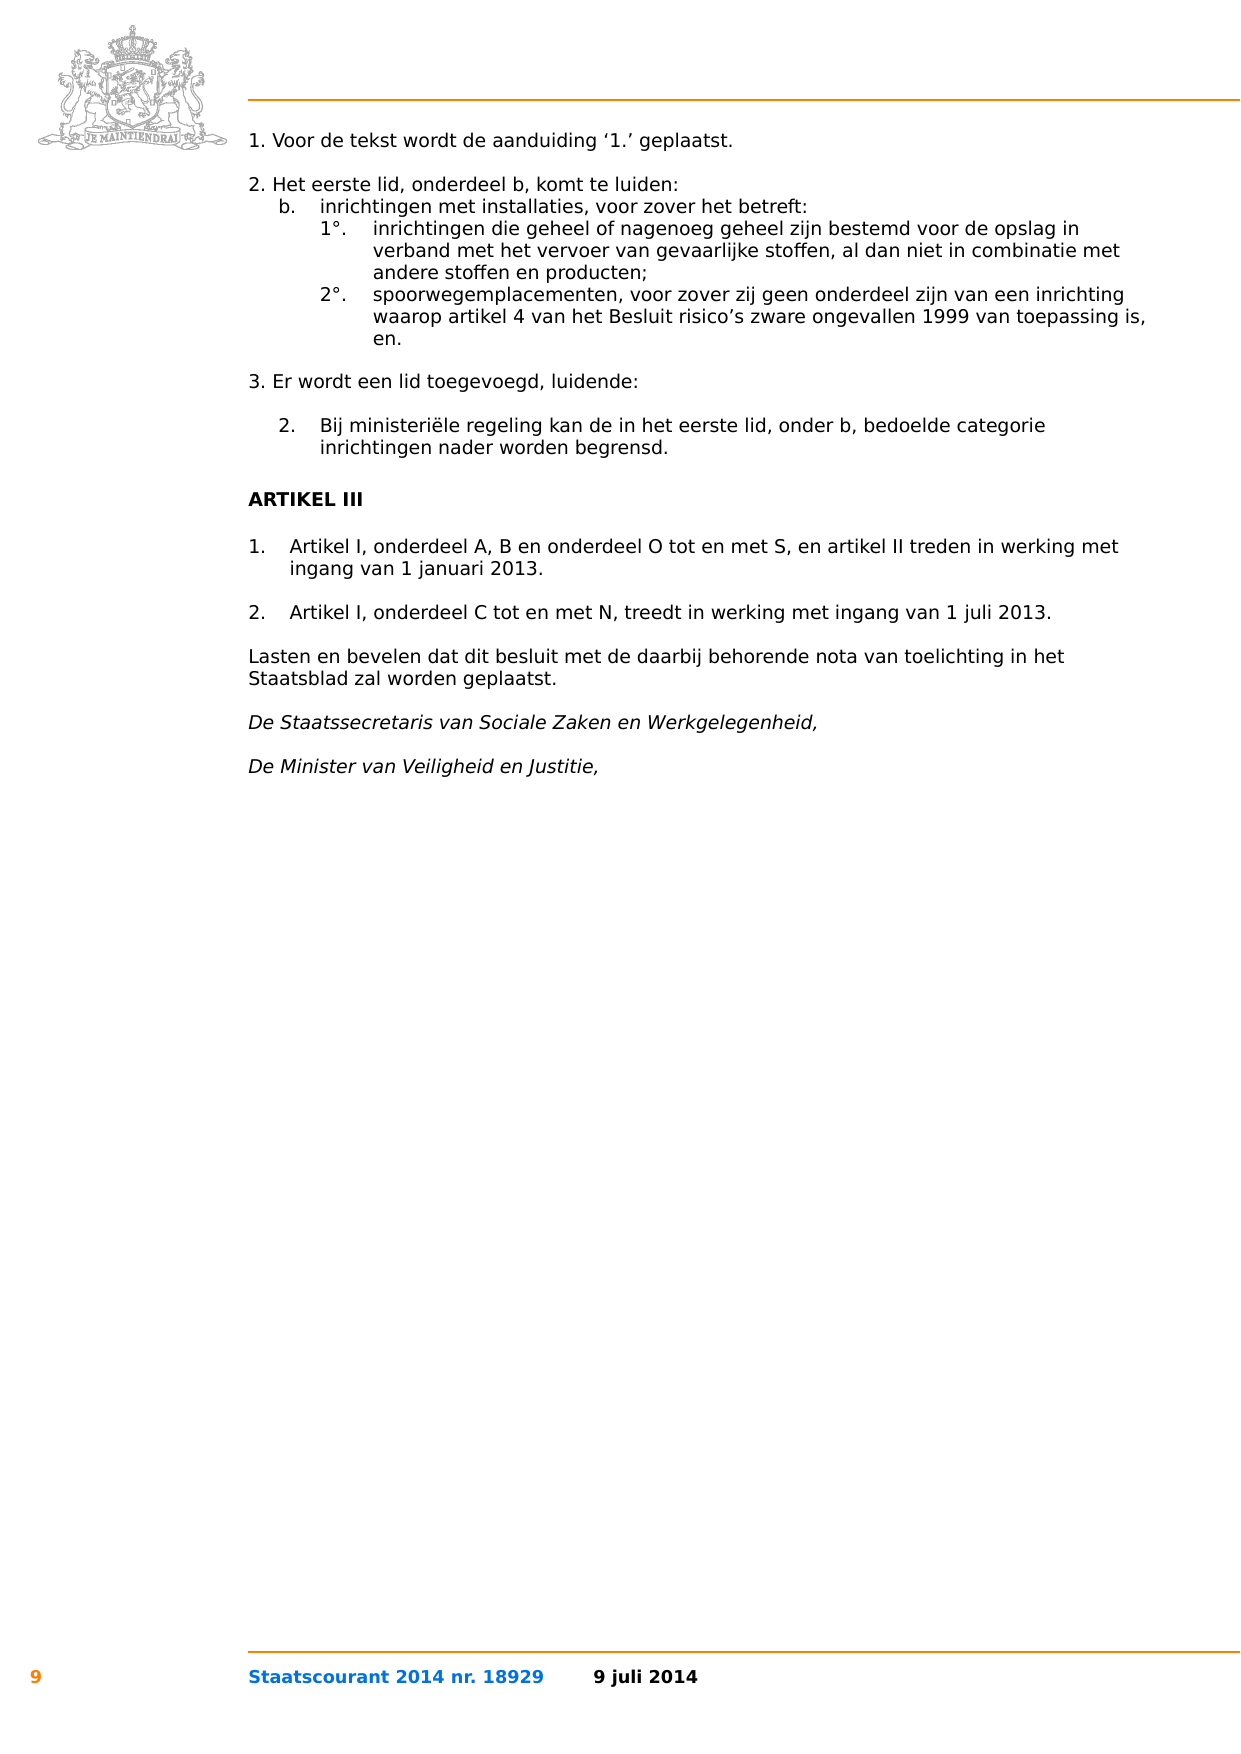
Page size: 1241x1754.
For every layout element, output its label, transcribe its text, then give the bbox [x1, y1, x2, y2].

picture [38, 25, 227, 150]
text Lasten en bevelen dat dit besluit met de daarbij behorende nota van toelichting in het Staatsblad zal worden geplaatst. [248, 646, 1163, 690]
text 1. Artikel I, onderdeel A, B en onderdeel O tot en met S, en artikel II treden in werking met ingang van 1 januari 2013. [248, 536, 1163, 580]
text 2. Artikel I, onderdeel C tot en met N, treedt in werking met ingang van 1 juli 2013. [248, 602, 1163, 624]
text 3. Er wordt een lid toegevoegd, luidende: [248, 371, 1163, 393]
subtitle ARTIKEL III [248, 489, 1163, 511]
text b. inrichtingen met installaties, voor zover het betreft: [278, 196, 1163, 218]
text De Staatssecretaris van Sociale Zaken en Werkgelegenheid, [248, 712, 1163, 734]
text 2. Het eerste lid, onderdeel b, komt te luiden: [248, 174, 1163, 196]
text De Minister van Veiligheid en Justitie, [248, 756, 1163, 778]
text 2. Bij ministeriële regeling kan de in het eerste lid, onder b, bedoelde categorie inrichtingen nader worden begrensd. [278, 415, 1163, 459]
text 1°. inrichtingen die geheel of nagenoeg geheel zijn bestemd voor de opslag in verband met het vervoer van gevaarlijke stoffen, al dan niet in combinatie met andere stoffen en producten; [319, 218, 1163, 284]
text 2°. spoorwegemplacementen, voor zover zij geen onderdeel zijn van een inrichting waarop artikel 4 van het Besluit risico’s zware ongevallen 1999 van toepassing is, en. [319, 284, 1163, 349]
text 1. Voor de tekst wordt de aanduiding ‘1.’ geplaatst. [248, 130, 1163, 152]
